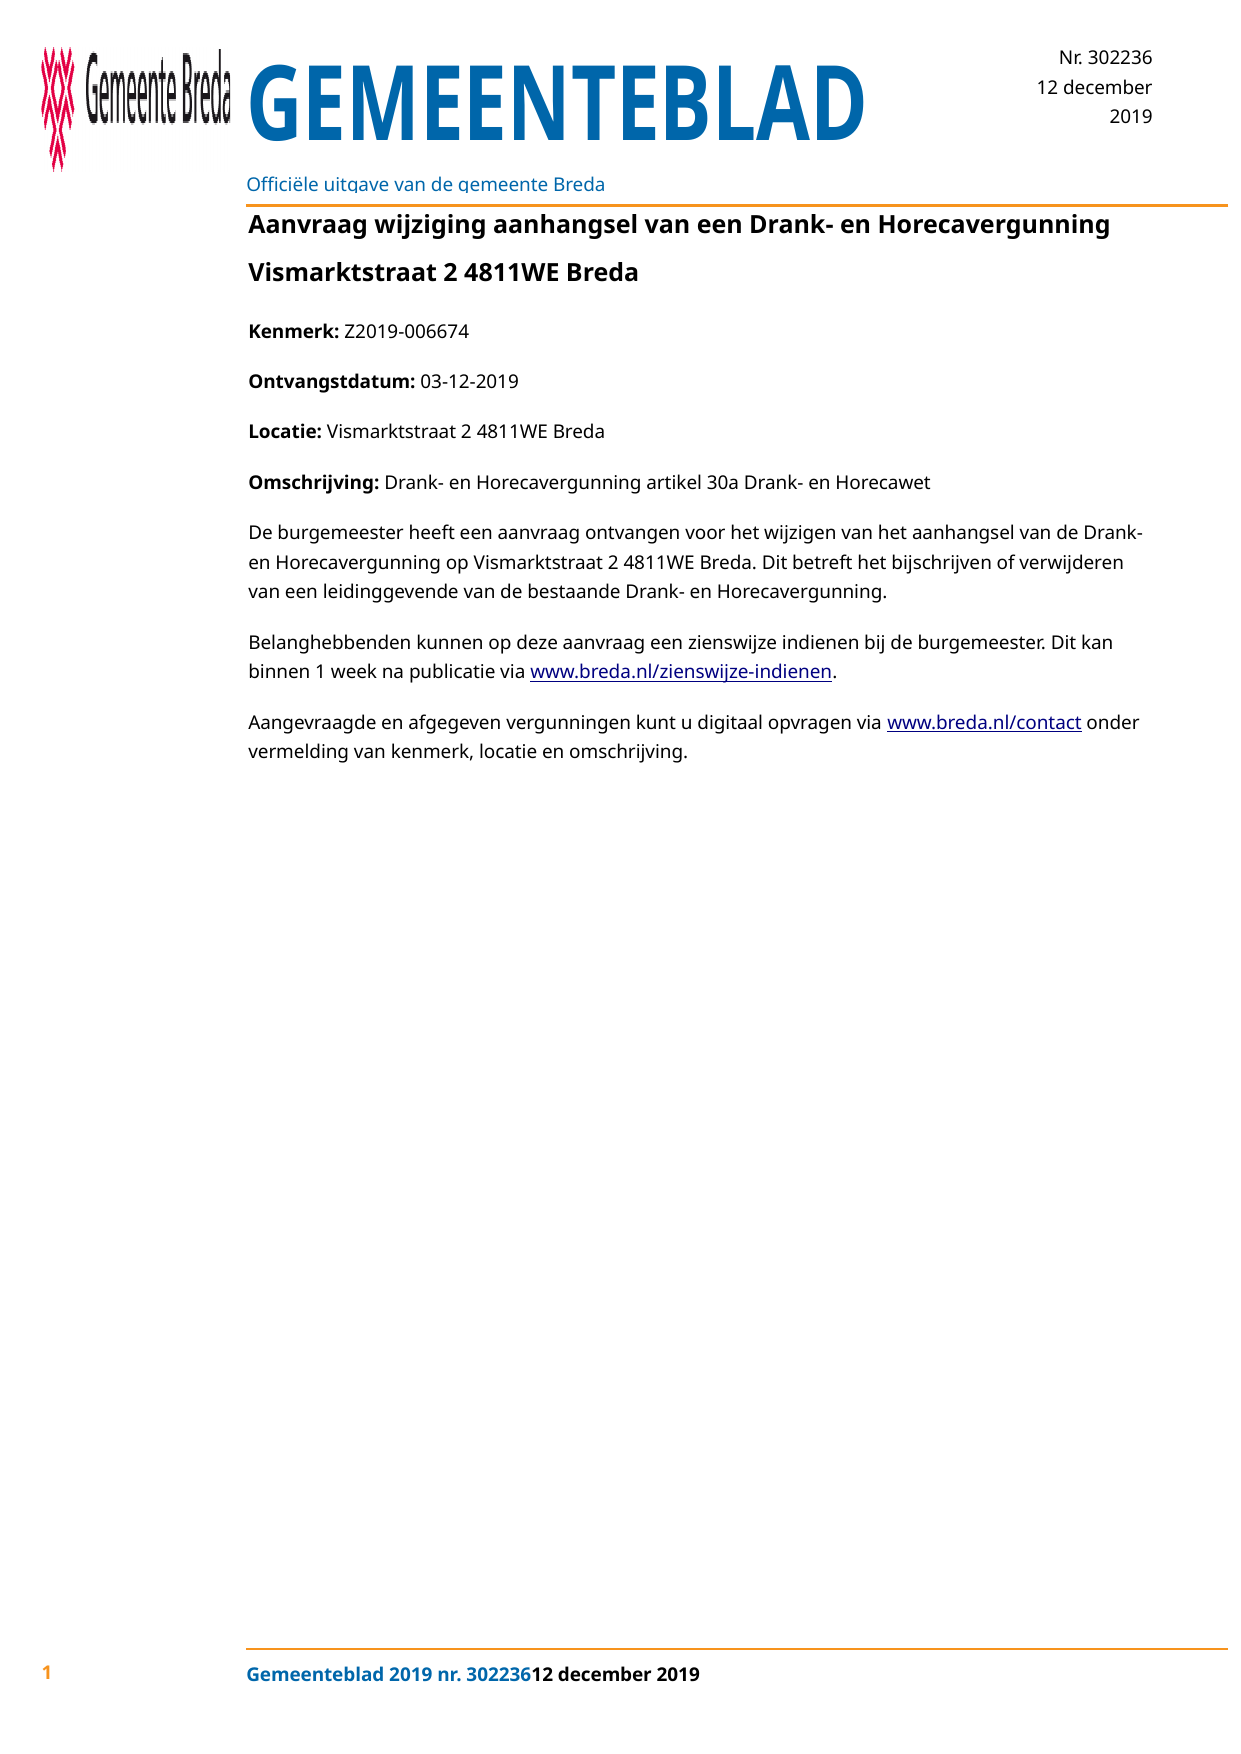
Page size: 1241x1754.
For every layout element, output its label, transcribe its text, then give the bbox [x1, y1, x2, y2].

text Aanvraag wijziging aanhangsel van een Drank- en Horecavergunning Vismarktstraat 2 4811WE Breda [248, 207, 1152, 288]
text De burgemeester heeft een aanvraag ontvangen voor het wijzigen van het aanhangsel van de Drank- en Horecavergunning op Vismarktstraat 2 4811WE Breda. Dit betreft het bijschrijven of verwijderen van een leidinggevende van de bestaande Drank- en Horecavergunning. [248, 519, 1152, 604]
text Locatie: Vismarktstraat 2 4811WE Breda [248, 419, 1152, 444]
text Omschrijving: Drank- en Horecavergunning artikel 30a Drank- en Horecawet [248, 469, 1152, 495]
text Ontvangstdatum: 03-12-2019 [248, 368, 1152, 394]
text Aangevraagde en afgegeven vergunningen kunt u digitaal opvragen via www.breda.nl/contact onder vermelding van kenmerk, locatie en omschrijving. [248, 709, 1152, 764]
text Kenmerk: Z2019-006674 [248, 318, 1152, 344]
text Belanghebbenden kunnen op deze aanvraag een zienswijze indienen bij de burgemeester. Dit kan binnen 1 week na publicatie via www.breda.nl/zienswijze-indienen. [248, 629, 1152, 684]
picture [41, 47, 231, 172]
